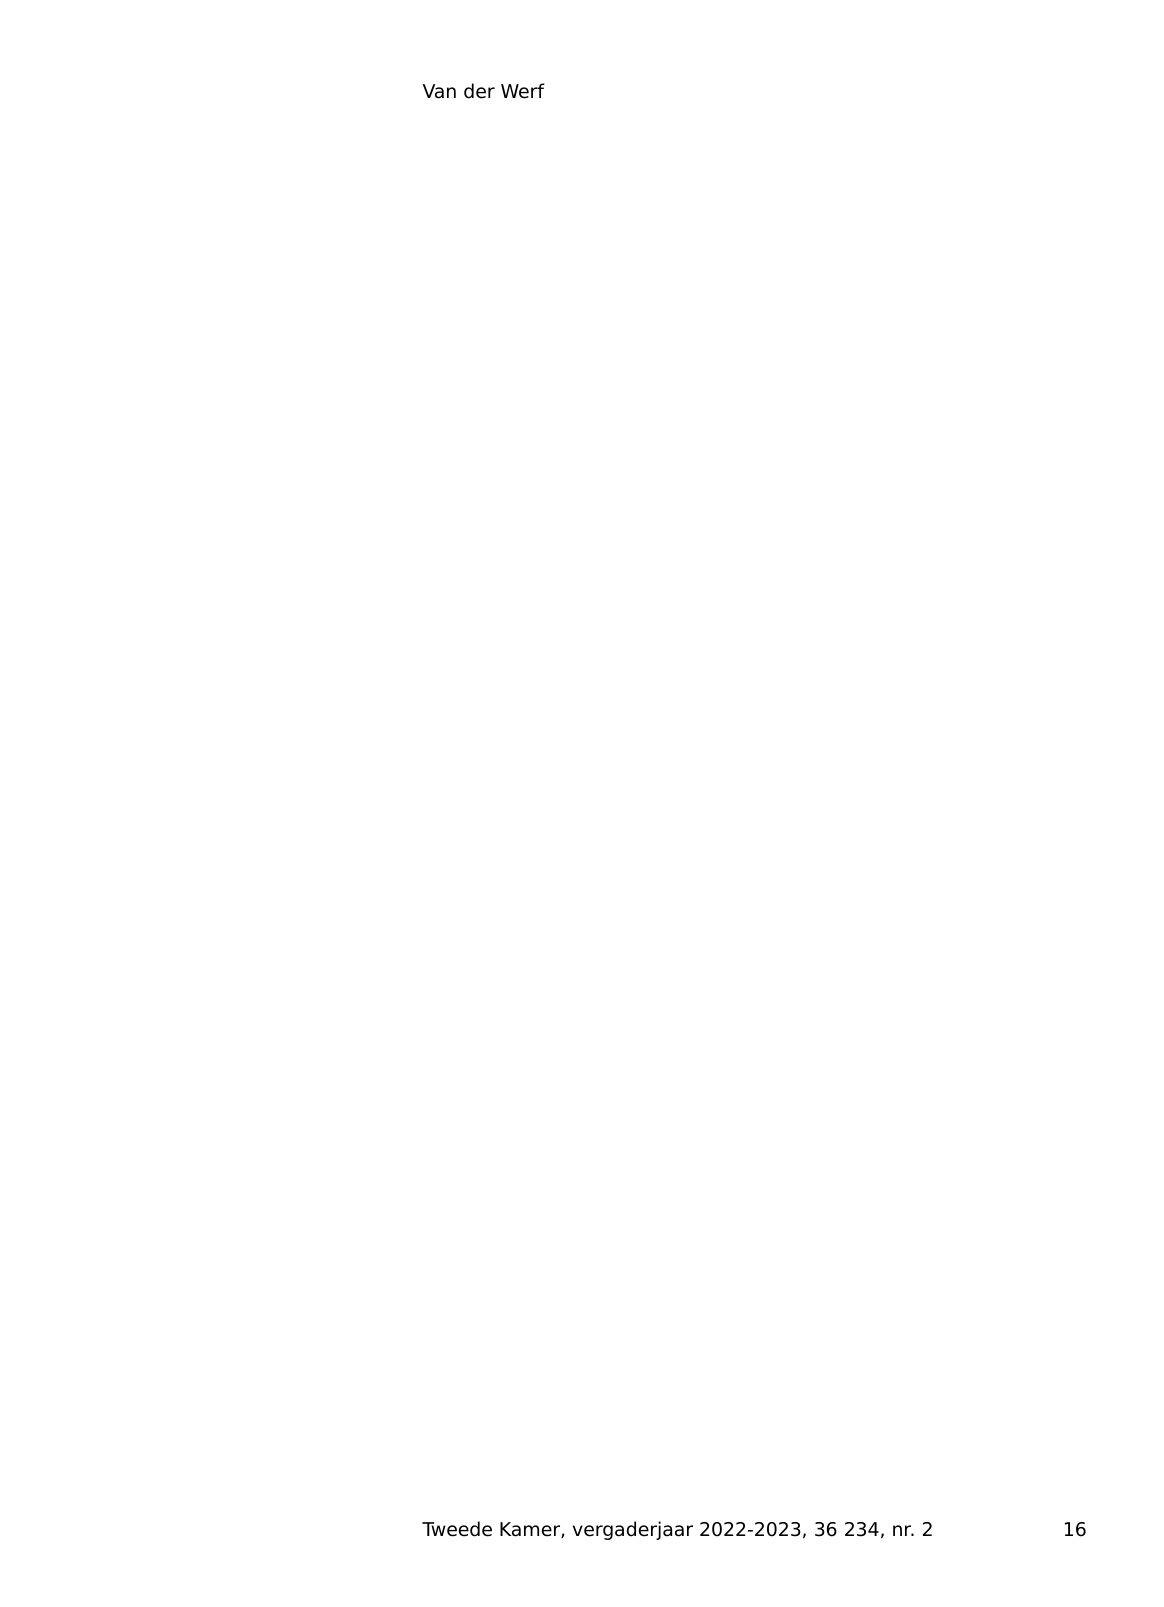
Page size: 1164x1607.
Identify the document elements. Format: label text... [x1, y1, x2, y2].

text Van der Werf [422, 59, 1087, 103]
